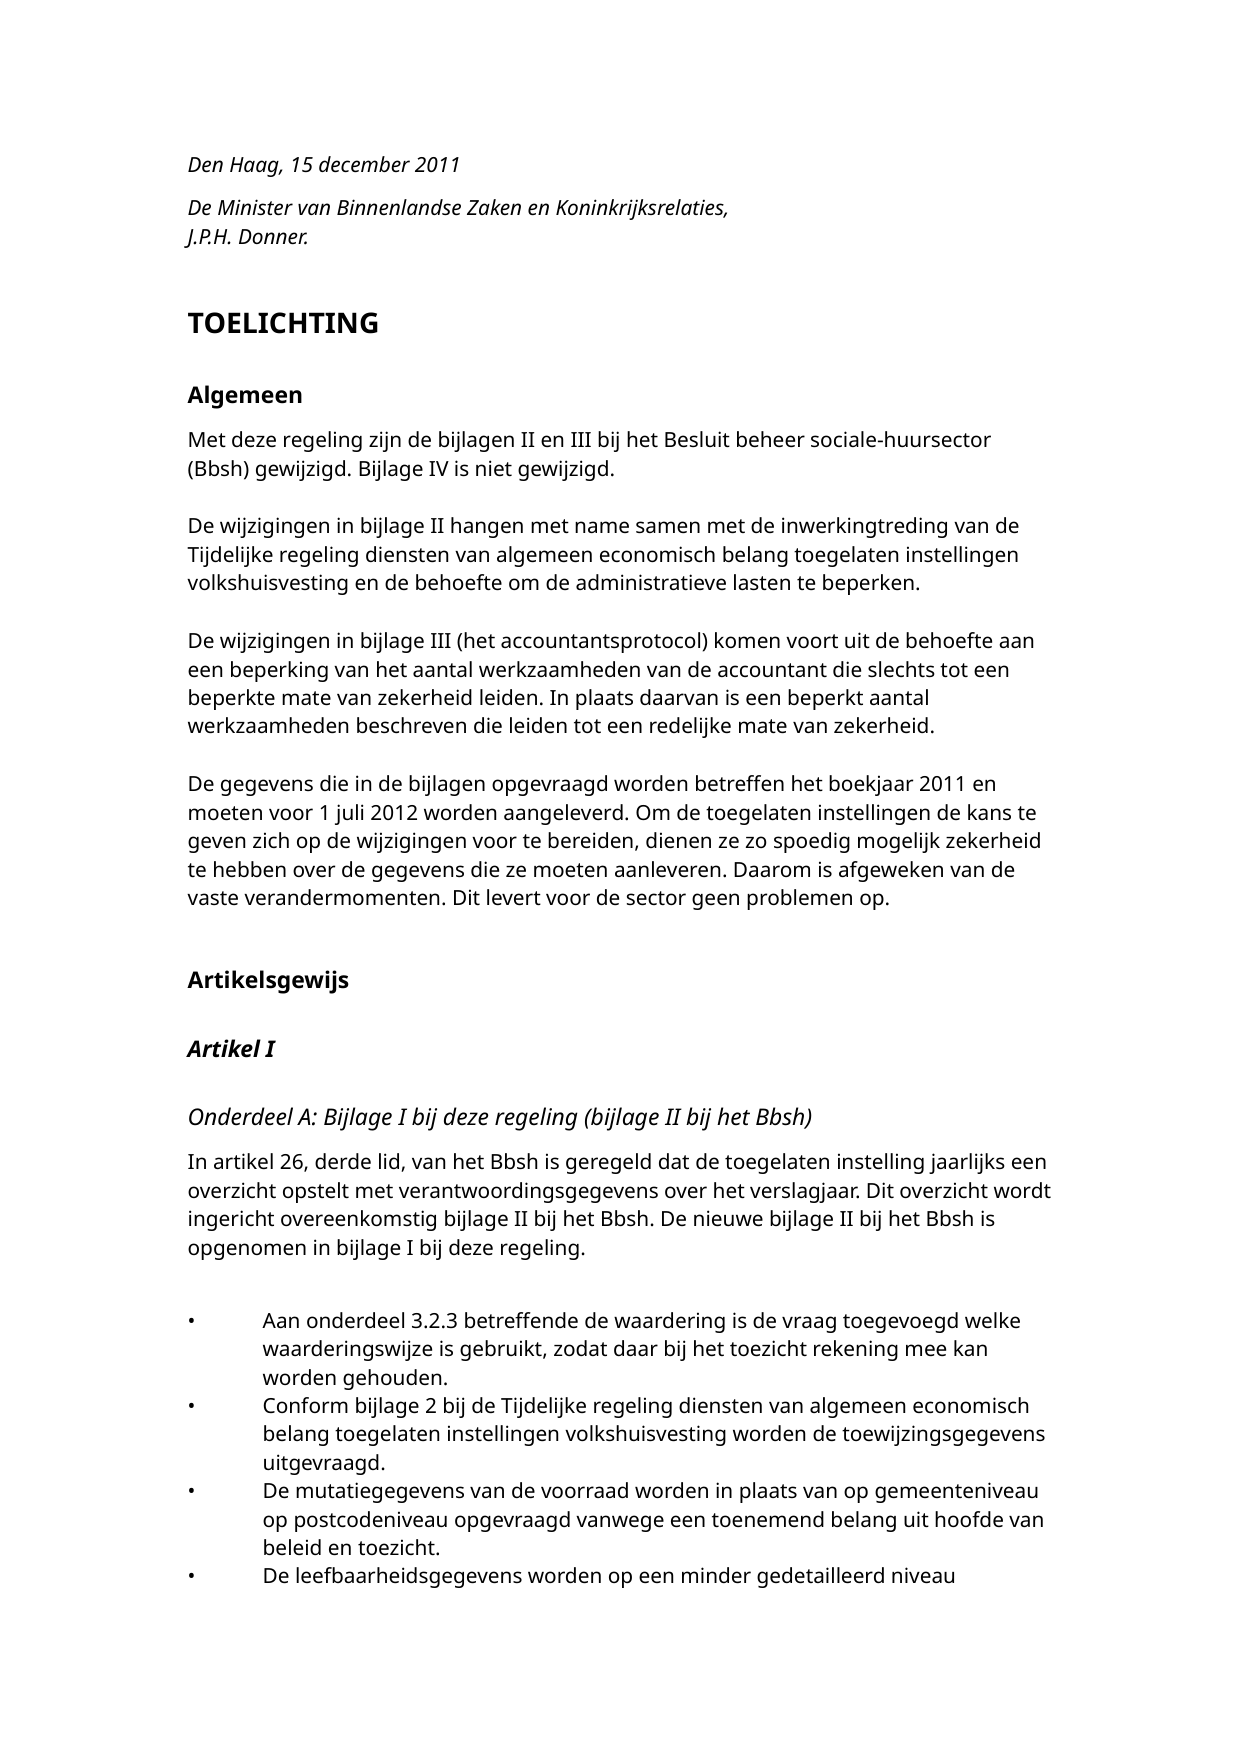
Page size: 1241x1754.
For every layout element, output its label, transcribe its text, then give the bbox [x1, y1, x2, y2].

subtitle Algemeen [187, 379, 1053, 410]
text Met deze regeling zijn de bijlagen II en III bij het Besluit beheer sociale-huursector (Bbsh) gewijzigd. Bijlage IV is niet gewijzigd. [187, 425, 1053, 482]
text J.P.H. Donner. [187, 222, 1053, 250]
list De leefbaarheidsgegevens worden op een minder gedetailleerd niveau [187, 1562, 1053, 1590]
text De Minister van Binnenlandse Zaken en Koninkrijksrelaties, [187, 193, 1053, 222]
text De gegevens die in de bijlagen opgevraagd worden betreffen het boekjaar 2011 en moeten voor 1 juli 2012 worden aangeleverd. Om de toegelaten instellingen de kans te geven zich op de wijzigingen voor te bereiden, dienen ze zo spoedig mogelijk zekerheid te hebben over de gegevens die ze moeten aanleveren. Daarom is afgeweken van de vaste verandermomenten. Dit levert voor de sector geen problemen op. [187, 769, 1053, 912]
subtitle Artikelsgewijs [187, 964, 1053, 995]
list Conform bijlage 2 bij de Tijdelijke regeling diensten van algemeen economisch belang toegelaten instellingen volkshuisvesting worden de toewijzingsgegevens uitgevraagd. [187, 1391, 1053, 1476]
subtitle Artikel I [187, 1032, 1053, 1064]
subtitle TOELICHTING [187, 303, 1053, 341]
text De wijzigingen in bijlage III (het accountantsprotocol) komen voort uit de behoefte aan een beperking van het aantal werkzaamheden van de accountant die slechts tot een beperkte mate van zekerheid leiden. In plaats daarvan is een beperkt aantal werkzaamheden beschreven die leiden tot een redelijke mate van zekerheid. [187, 626, 1053, 740]
list Aan onderdeel 3.2.3 betreffende de waardering is de vraag toegevoegd welke waarderingswijze is gebruikt, zodat daar bij het toezicht rekening mee kan worden gehouden. [187, 1306, 1053, 1391]
list De mutatiegegevens van de voorraad worden in plaats van op gemeenteniveau op postcodeniveau opgevraagd vanwege een toenemend belang uit hoofde van beleid en toezicht. [187, 1476, 1053, 1562]
subtitle Onderdeel A: Bijlage I bij deze regeling (bijlage II bij het Bbsh) [187, 1101, 1053, 1132]
text De wijzigingen in bijlage II hangen met name samen met de inwerkingtreding van de Tijdelijke regeling diensten van algemeen economisch belang toegelaten instellingen volkshuisvesting en de behoefte om de administratieve lasten te beperken. [187, 512, 1053, 597]
text In artikel 26, derde lid, van het Bbsh is geregeld dat de toegelaten instelling jaarlijks een overzicht opstelt met verantwoordingsgegevens over het verslagjaar. Dit overzicht wordt ingericht overeenkomstig bijlage II bij het Bbsh. De nieuwe bijlage II bij het Bbsh is opgenomen in bijlage I bij deze regeling. [187, 1147, 1053, 1261]
text Den Haag, 15 december 2011 [187, 150, 1053, 178]
